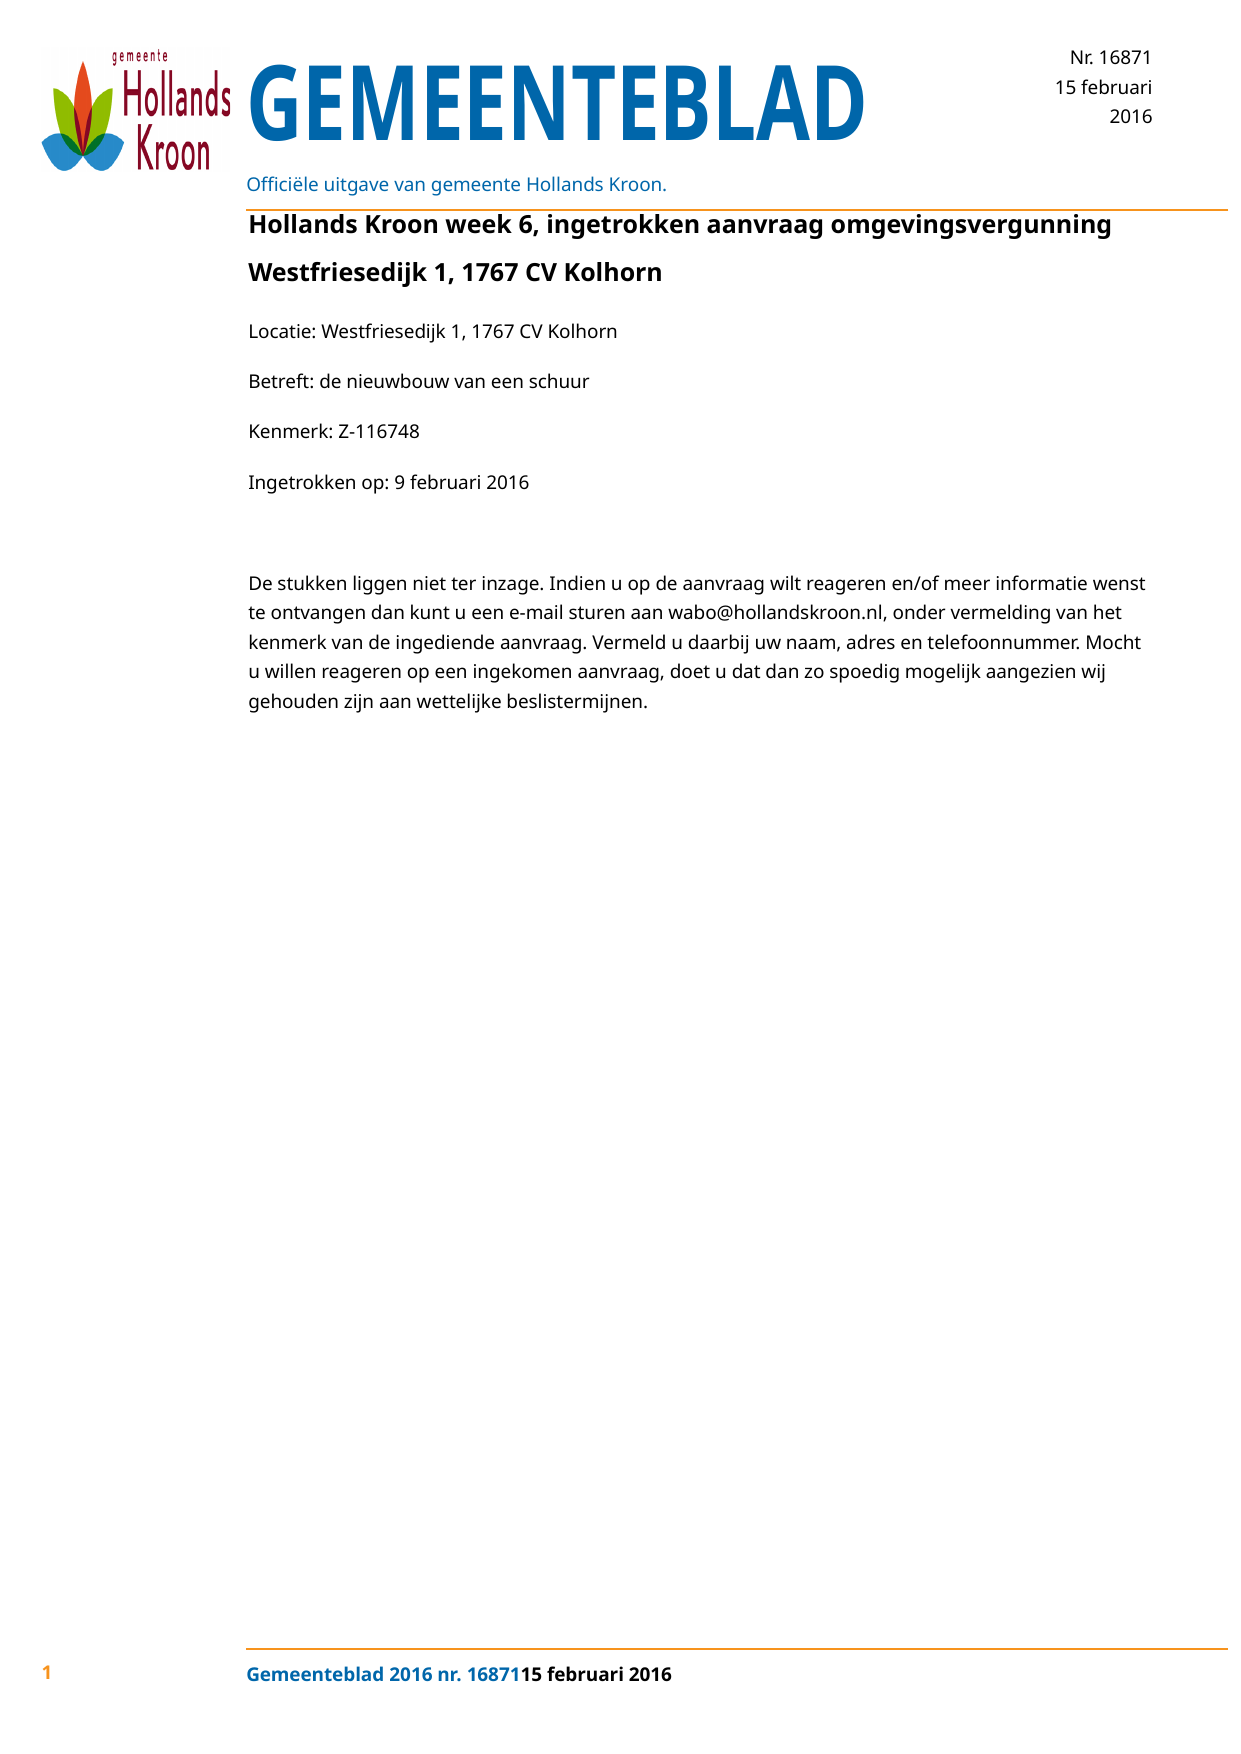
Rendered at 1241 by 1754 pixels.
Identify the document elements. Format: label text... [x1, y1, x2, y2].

text Betreft: de nieuwbouw van een schuur [248, 368, 1152, 394]
text Hollands Kroon week 6, ingetrokken aanvraag omgevingsvergunning Westfriesedijk 1, 1767 CV Kolhorn [248, 211, 1152, 288]
text De stukken liggen niet ter inzage. Indien u op de aanvraag wilt reageren en/of meer informatie wenst te ontvangen dan kunt u een e-mail sturen aan wabo@hollandskroon.nl, onder vermelding van het kenmerk van de ingediende aanvraag. Vermeld u daarbij uw naam, adres en telefoonnummer. Mocht u willen reageren op een ingekomen aanvraag, doet u dat dan zo spoedig mogelijk aangezien wij gehouden zijn aan wettelijke beslistermijnen. [248, 570, 1152, 714]
text Kenmerk: Z-116748 [248, 419, 1152, 444]
text Ingetrokken op: 9 februari 2016 [248, 469, 1152, 495]
picture [41, 47, 231, 172]
text Locatie: Westfriesedijk 1, 1767 CV Kolhorn [248, 318, 1152, 344]
